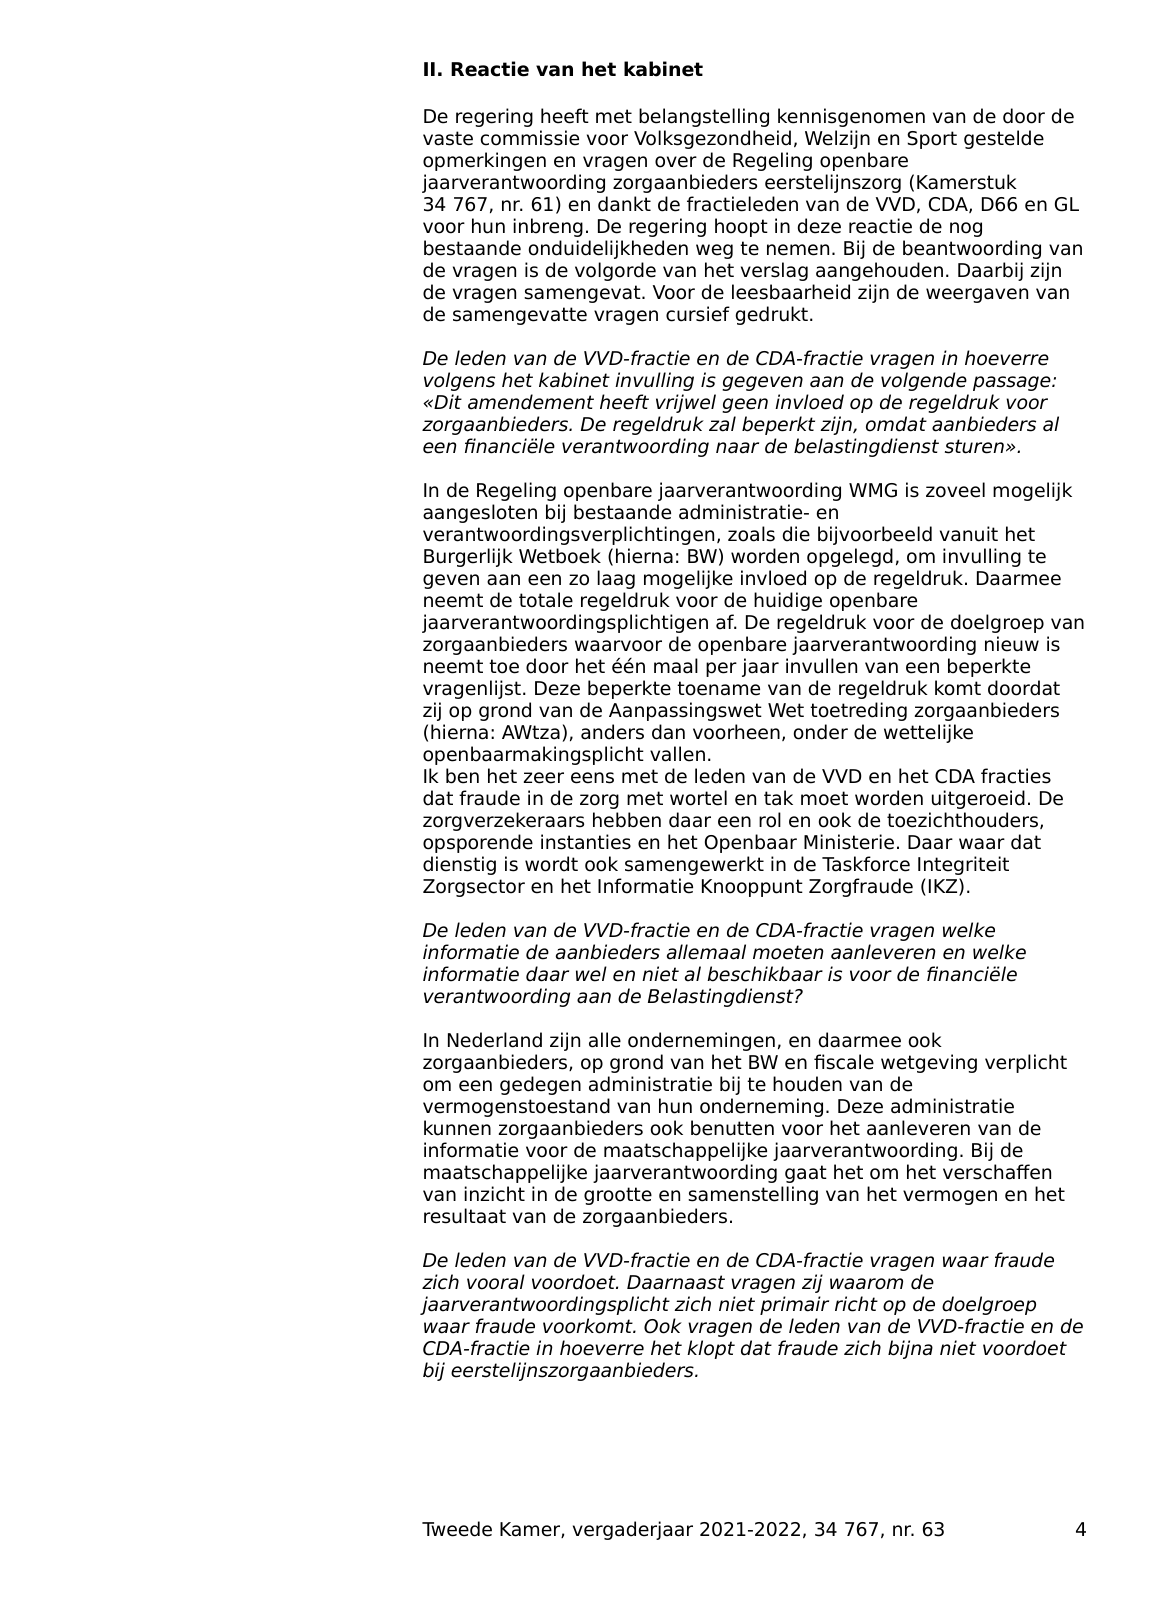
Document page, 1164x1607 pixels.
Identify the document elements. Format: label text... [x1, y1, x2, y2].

subtitle II. Reactie van het kabinet [422, 59, 1087, 81]
text In Nederland zijn alle ondernemingen, en daarmee ook zorgaanbieders, op grond van het BW en fiscale wetgeving verplicht om een gedegen administratie bij te houden van de vermogenstoestand van hun onderneming. Deze administratie kunnen zorgaanbieders ook benutten voor het aanleveren van de informatie voor de maatschappelijke jaarverantwoording. Bij de maatschappelijke jaarverantwoording gaat het om het verschaffen van inzicht in de grootte en samenstelling van het vermogen en het resultaat van de zorgaanbieders. [422, 1030, 1087, 1228]
text Ik ben het zeer eens met de leden van de VVD en het CDA fracties dat fraude in de zorg met wortel en tak moet worden uitgeroeid. De zorgverzekeraars hebben daar een rol en ook de toezichthouders, opsporende instanties en het Openbaar Ministerie. Daar waar dat dienstig is wordt ook samengewerkt in de Taskforce Integriteit Zorgsector en het Informatie Knooppunt Zorgfraude (IKZ). [422, 766, 1087, 898]
text De leden van de VVD-fractie en de CDA-fractie vragen waar fraude zich vooral voordoet. Daarnaast vragen zij waarom de jaarverantwoordingsplicht zich niet primair richt op de doelgroep waar fraude voorkomt. Ook vragen de leden van de VVD-fractie en de CDA-fractie in hoeverre het klopt dat fraude zich bijna niet voordoet bij eerstelijnszorgaanbieders. [422, 1250, 1087, 1382]
text De regering heeft met belangstelling kennisgenomen van de door de vaste commissie voor Volksgezondheid, Welzijn en Sport gestelde opmerkingen en vragen over de Regeling openbare jaarverantwoording zorgaanbieders eerstelijnszorg (Kamerstuk 34 767, nr. 61) en dankt de fractieleden van de VVD, CDA, D66 en GL voor hun inbreng. De regering hoopt in deze reactie de nog bestaande onduidelijkheden weg te nemen. Bij de beantwoording van de vragen is de volgorde van het verslag aangehouden. Daarbij zijn de vragen samengevat. Voor de leesbaarheid zijn de weergaven van de samengevatte vragen cursief gedrukt. [422, 106, 1087, 326]
text In de Regeling openbare jaarverantwoording WMG is zoveel mogelijk aangesloten bij bestaande administratie- en verantwoordingsverplichtingen, zoals die bijvoorbeeld vanuit het Burgerlijk Wetboek (hierna: BW) worden opgelegd, om invulling te geven aan een zo laag mogelijke invloed op de regeldruk. Daarmee neemt de totale regeldruk voor de huidige openbare jaarverantwoordingsplichtigen af. De regeldruk voor de doelgroep van zorgaanbieders waarvoor de openbare jaarverantwoording nieuw is neemt toe door het één maal per jaar invullen van een beperkte vragenlijst. Deze beperkte toename van de regeldruk komt doordat zij op grond van de Aanpassingswet Wet toetreding zorgaanbieders (hierna: AWtza), anders dan voorheen, onder de wettelijke openbaarmakingsplicht vallen. [422, 480, 1087, 766]
text De leden van de VVD-fractie en de CDA-fractie vragen in hoeverre volgens het kabinet invulling is gegeven aan de volgende passage: «Dit amendement heeft vrijwel geen invloed op de regeldruk voor zorgaanbieders. De regeldruk zal beperkt zijn, omdat aanbieders al een financiële verantwoording naar de belastingdienst sturen». [422, 348, 1087, 458]
text De leden van de VVD-fractie en de CDA-fractie vragen welke informatie de aanbieders allemaal moeten aanleveren en welke informatie daar wel en niet al beschikbaar is voor de financiële verantwoording aan de Belastingdienst? [422, 920, 1087, 1008]
